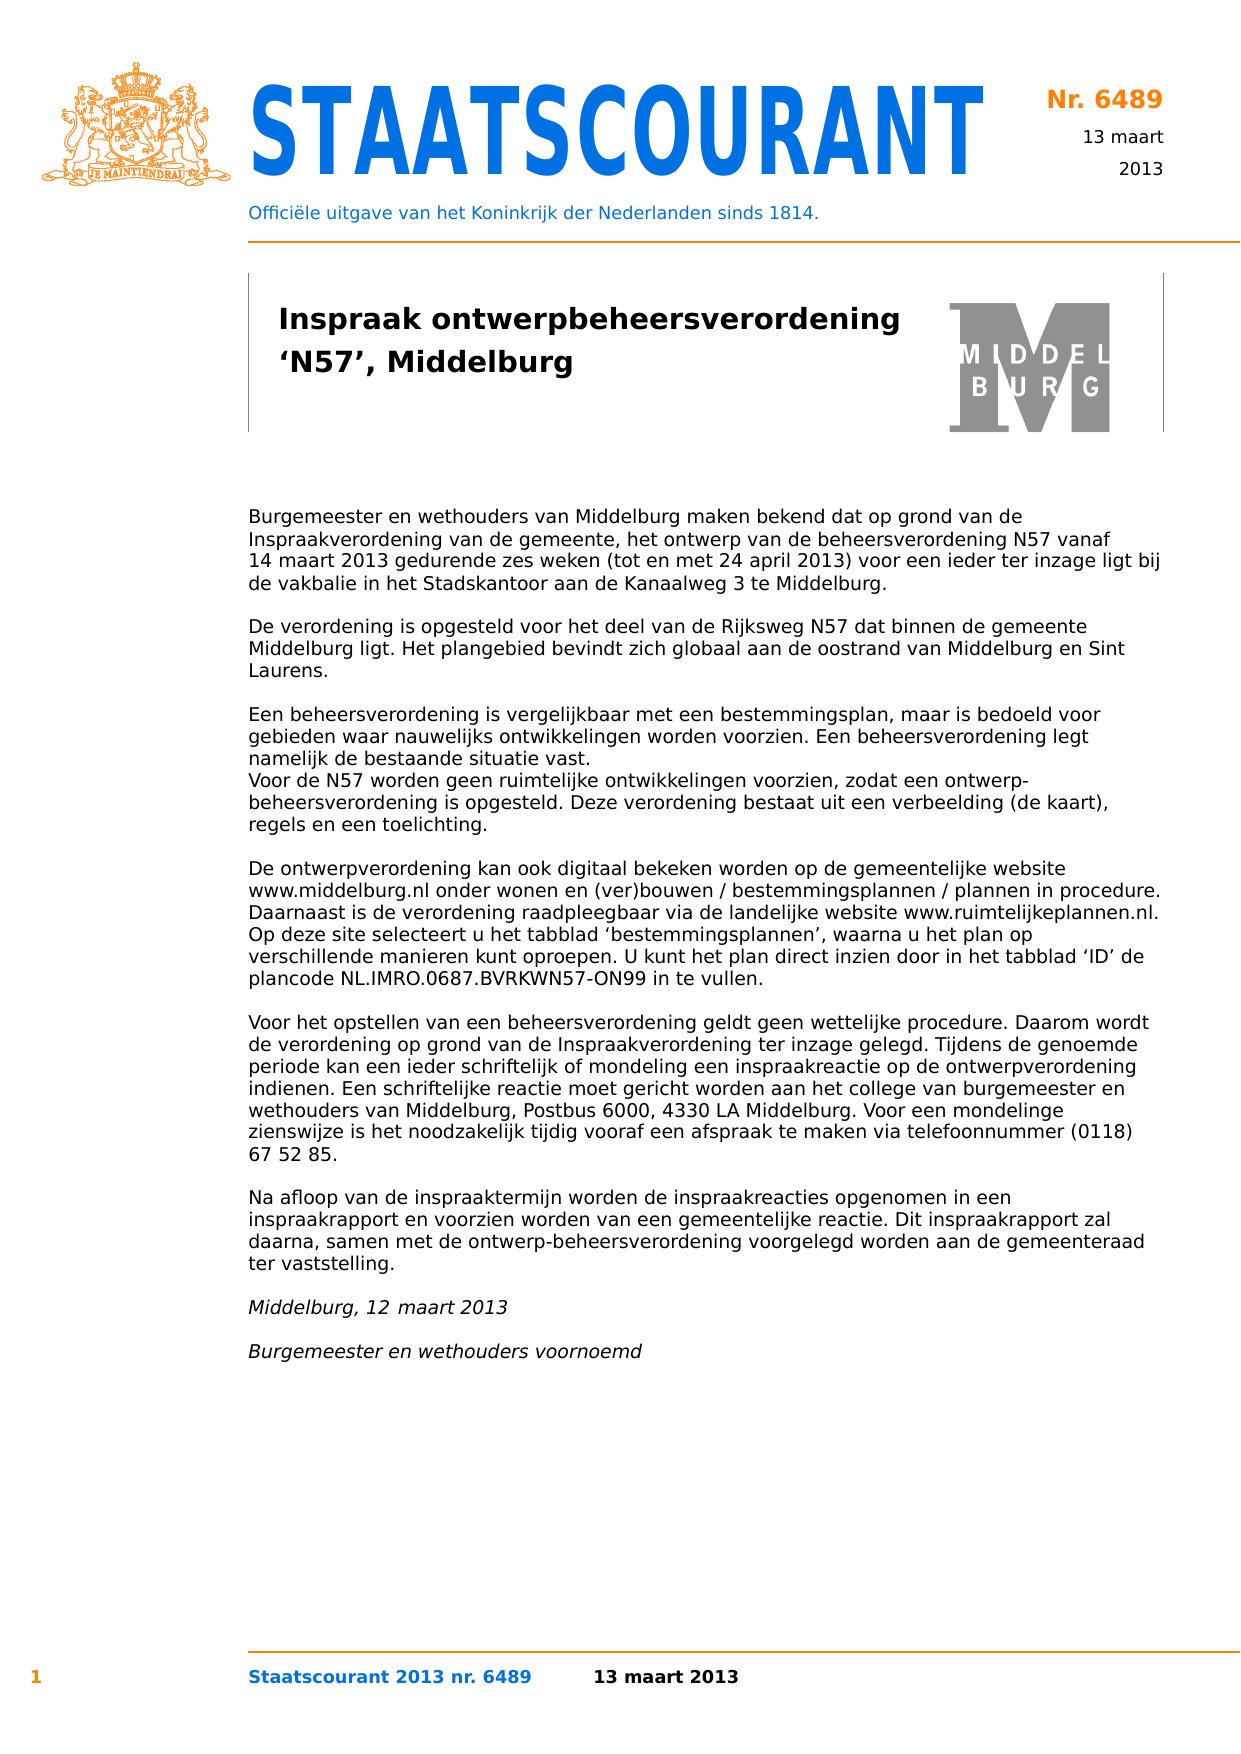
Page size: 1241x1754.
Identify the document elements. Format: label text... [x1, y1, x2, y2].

text Daarnaast is de verordening raadpleegbaar via de landelijke website www.ruimtelijkeplannen.nl. Op deze site selecteert u het tabblad ‘bestemmingsplannen’, waarna u het plan op verschillende manieren kunt oproepen. U kunt het plan direct inzien door in het tabblad ‘ID’ de plancode NL.IMRO.0687.BVRKWN57-ON99 in te vullen. [248, 902, 1163, 990]
table_cell Officiële uitgave van het Koninkrijk der Nederlanden sinds 1814. [248, 203, 1240, 241]
text Burgemeester en wethouders van Middelburg maken bekend dat op grond van de Inspraakverordening van de gemeente, het ontwerp van de beheersverordening N57 vanaf 14 maart 2013 gedurende zes weken (tot en met 24 april 2013) voor een ieder ter inzage ligt bij de vakbalie in het Stadskantoor aan de Kanaalweg 3 te Middelburg. [248, 506, 1163, 594]
table_header [25, 62, 248, 241]
subtitle Inspraak ontwerpbeheersverordening ‘N57’, Middelburg [249, 273, 1163, 432]
text De verordening is opgesteld voor het deel van de Rijksweg N57 dat binnen de gemeente Middelburg ligt. Het plangebied bevindt zich globaal aan de oostrand van Middelburg en Sint Laurens. [248, 616, 1163, 682]
text Een beheersverordening is vergelijkbaar met een bestemmingsplan, maar is bedoeld voor gebieden waar nauwelijks ontwikkelingen worden voorzien. Een beheersverordening legt namelijk de bestaande situatie vast. [248, 704, 1163, 770]
text Na afloop van de inspraaktermijn worden de inspraakreacties opgenomen in een inspraakrapport en voorzien worden van een gemeentelijke reactie. Dit inspraakrapport zal daarna, samen met de ontwerp-beheersverordening voorgelegd worden aan de gemeenteraad ter vaststelling. [248, 1187, 1163, 1275]
text Voor het opstellen van een beheersverordening geldt geen wettelijke procedure. Daarom wordt de verordening op grond van de Inspraakverordening ter inzage gelegd. Tijdens de genoemde periode kan een ieder schriftelijk of mondeling een inspraakreactie op de ontwerpverordening indienen. Een schriftelijke reactie moet gericht worden aan het college van burgemeester en wethouders van Middelburg, Postbus 6000, 4330 LA Middelburg. Voor een mondelinge zienswijze is het noodzakelijk tijdig vooraf een afspraak te maken via telefoonnummer (0118) 67 52 85. [248, 1012, 1163, 1165]
text Voor de N57 worden geen ruimtelijke ontwikkelingen voorzien, zodat een ontwerp-beheersverordening is opgesteld. Deze verordening bestaat uit een verbeelding (de kaart), regels en een toelichting. [248, 770, 1163, 836]
table_cell 2013 [998, 153, 1240, 203]
table_cell 13 maart [998, 121, 1240, 153]
table_header STAATSCOURANT [248, 62, 998, 203]
text Middelburg, 12 maart 2013 [248, 1297, 1163, 1319]
table_header Nr. 6489 [998, 62, 1240, 121]
picture [932, 302, 1134, 433]
text Burgemeester en wethouders voornoemd [248, 1341, 1163, 1363]
picture [41, 62, 231, 186]
text De ontwerpverordening kan ook digitaal bekeken worden op de gemeentelijke website www.middelburg.nl onder wonen en (ver)bouwen / bestemmingsplannen / plannen in procedure. [248, 858, 1163, 902]
